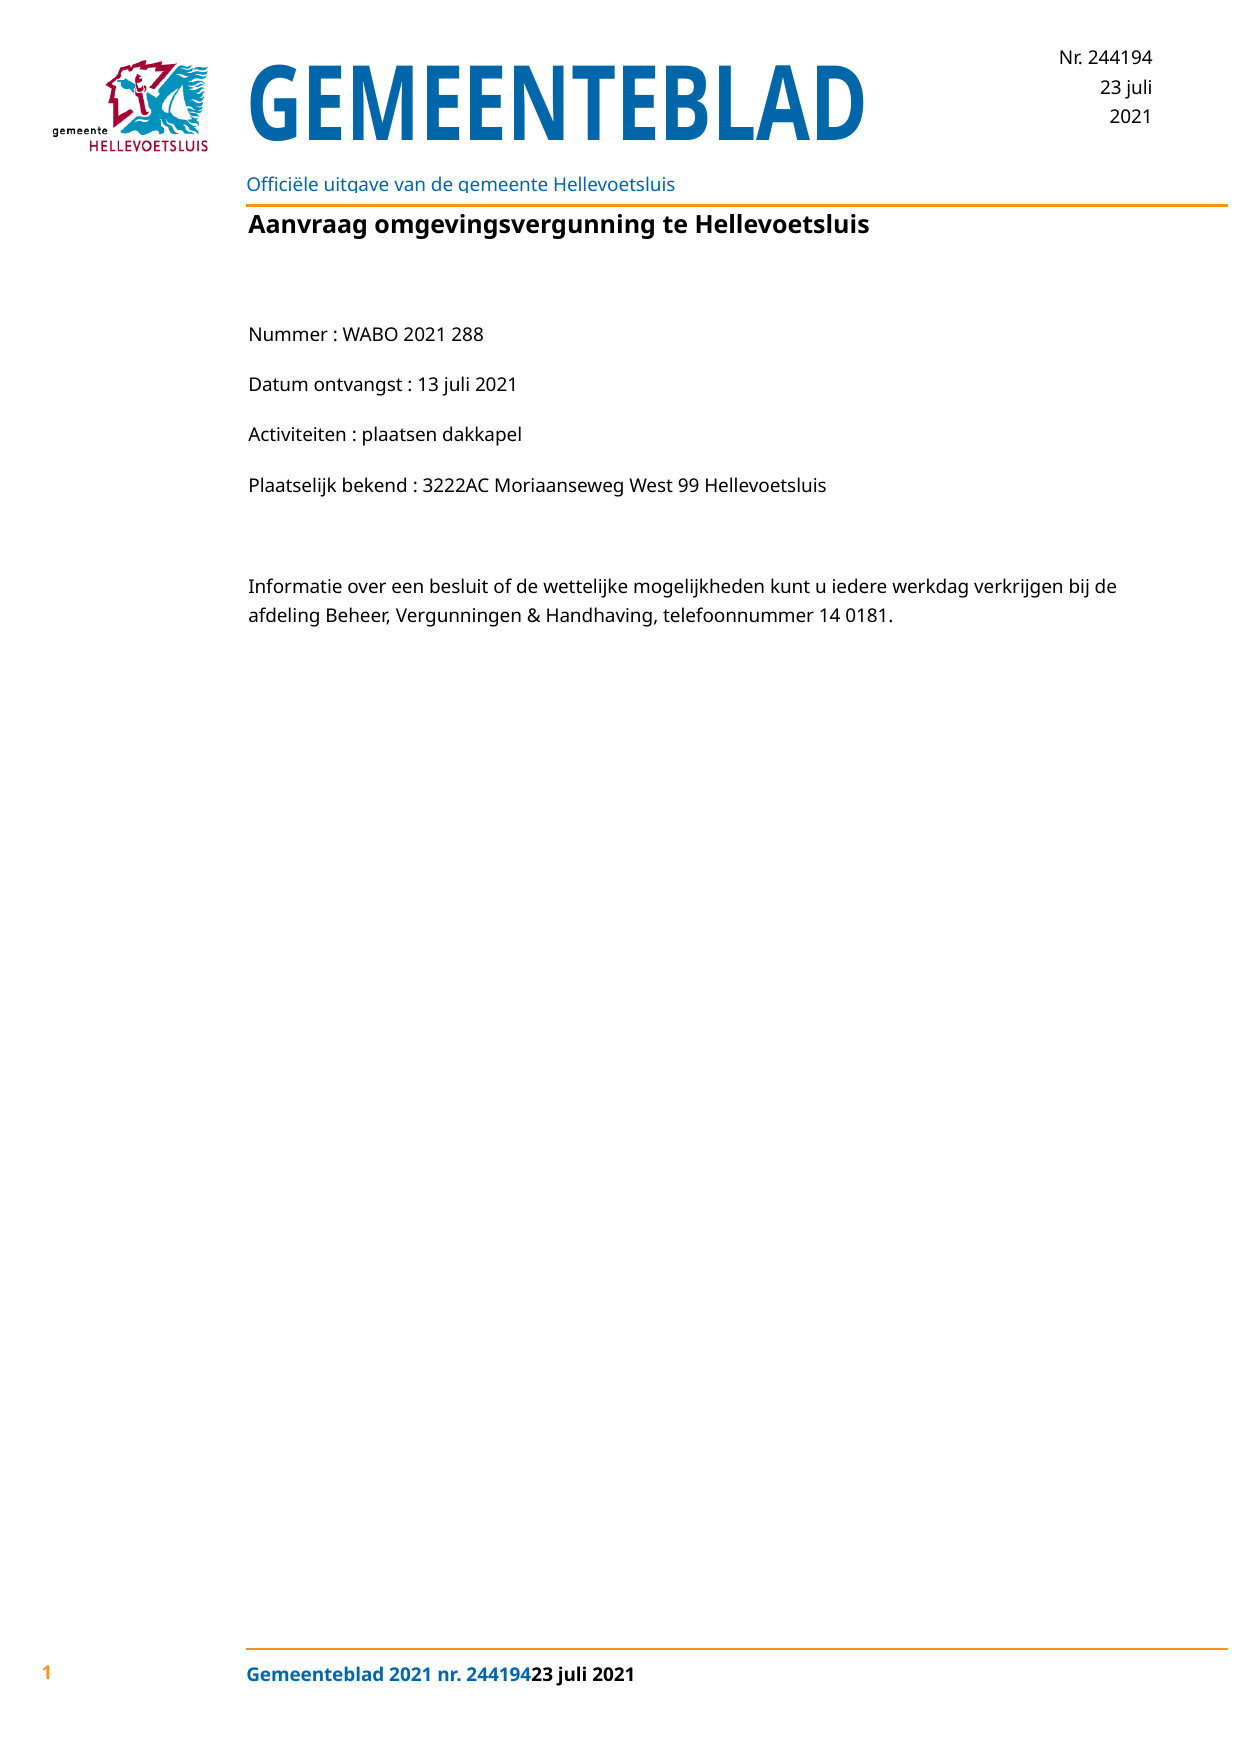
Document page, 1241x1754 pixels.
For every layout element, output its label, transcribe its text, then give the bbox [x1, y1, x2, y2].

text Aanvraag omgevingsvergunning te Hellevoetsluis [248, 207, 1152, 241]
text Informatie over een besluit of de wettelijke mogelijkheden kunt u iedere werkdag verkrijgen bij de afdeling Beheer, Vergunningen & Handhaving, telefoonnummer 14 0181. [248, 573, 1152, 628]
text Activiteiten : plaatsen dakkapel [248, 422, 1152, 447]
text Nummer : WABO 2021 288 [248, 321, 1152, 346]
text Datum ontvangst : 13 juli 2021 [248, 371, 1152, 397]
picture [41, 47, 231, 172]
text Plaatselijk bekend : 3222AC Moriaanseweg West 99 Hellevoetsluis [248, 472, 1152, 498]
